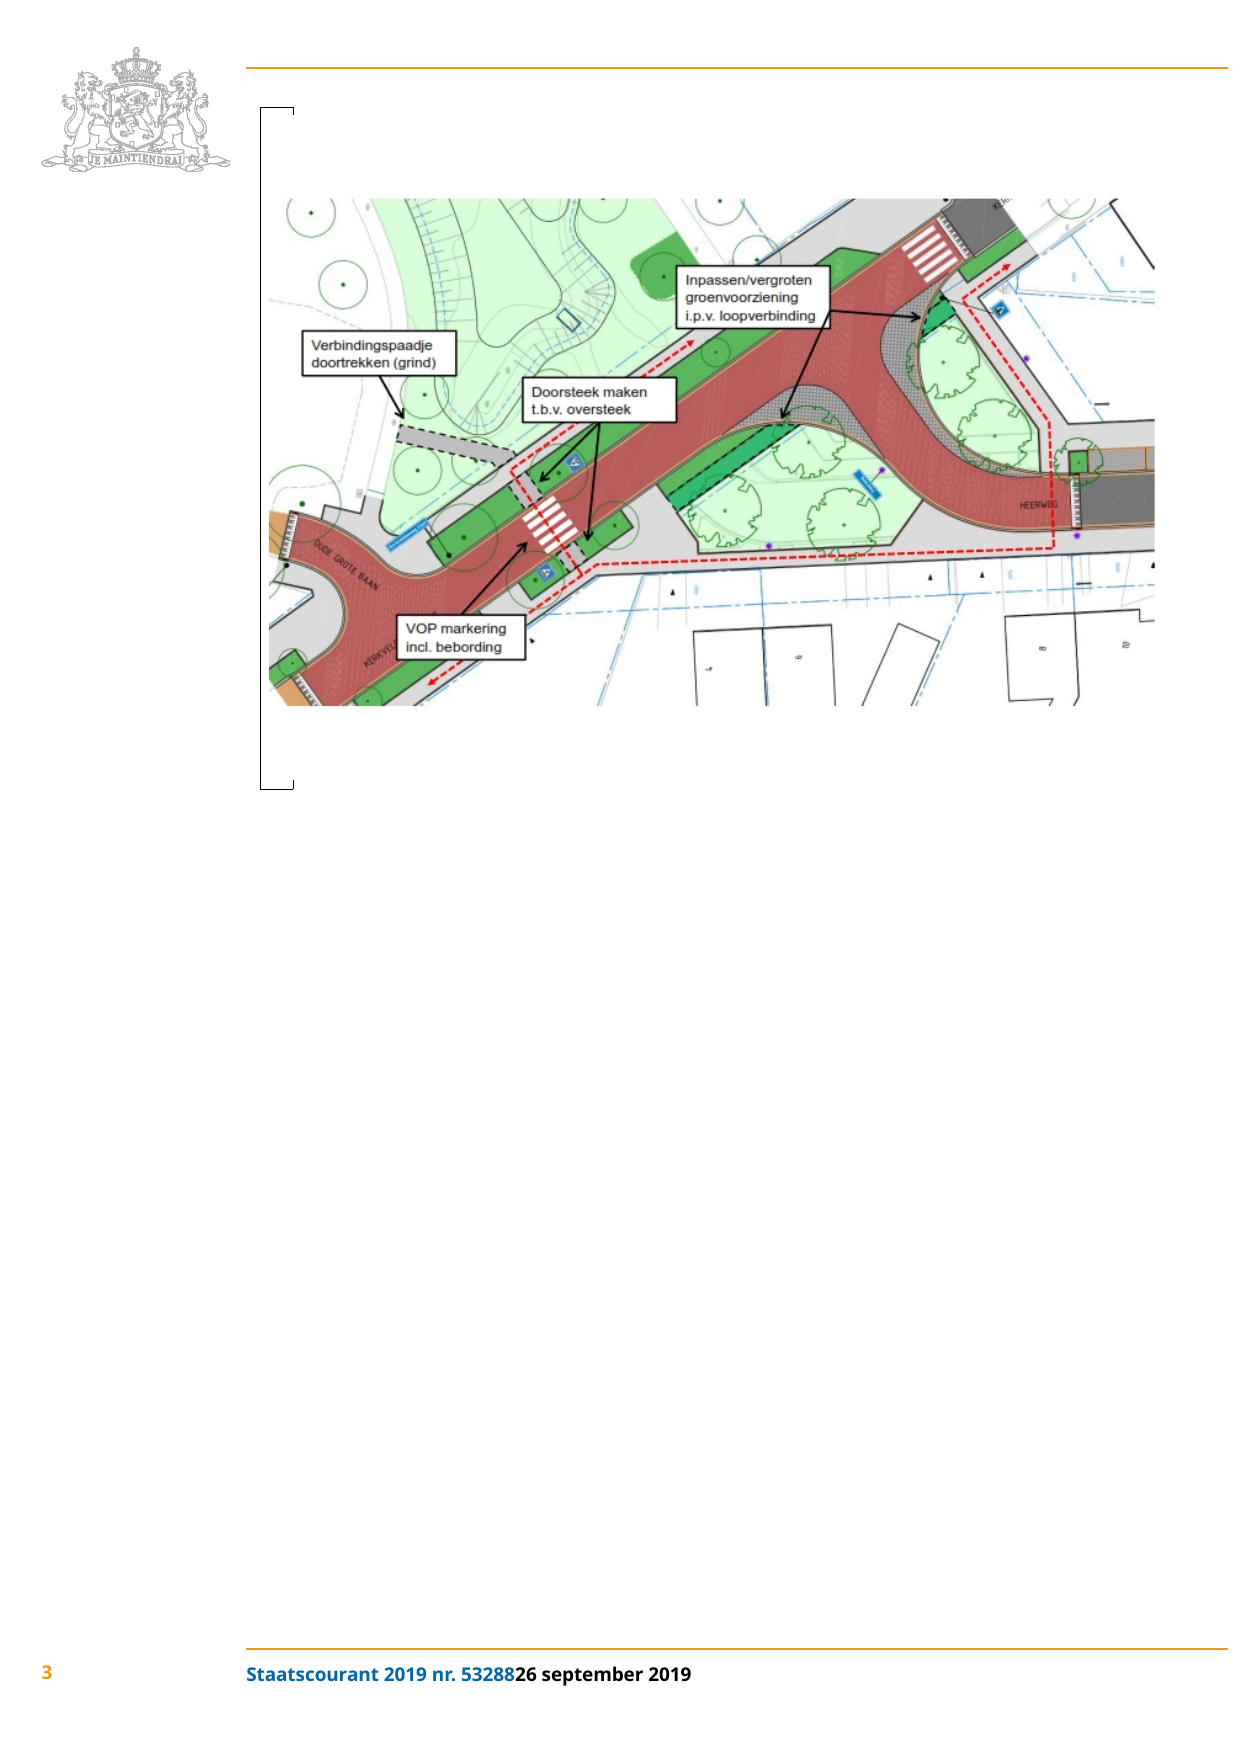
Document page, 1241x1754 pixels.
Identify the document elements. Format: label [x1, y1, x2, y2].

picture [268, 115, 1155, 780]
picture [41, 47, 231, 172]
